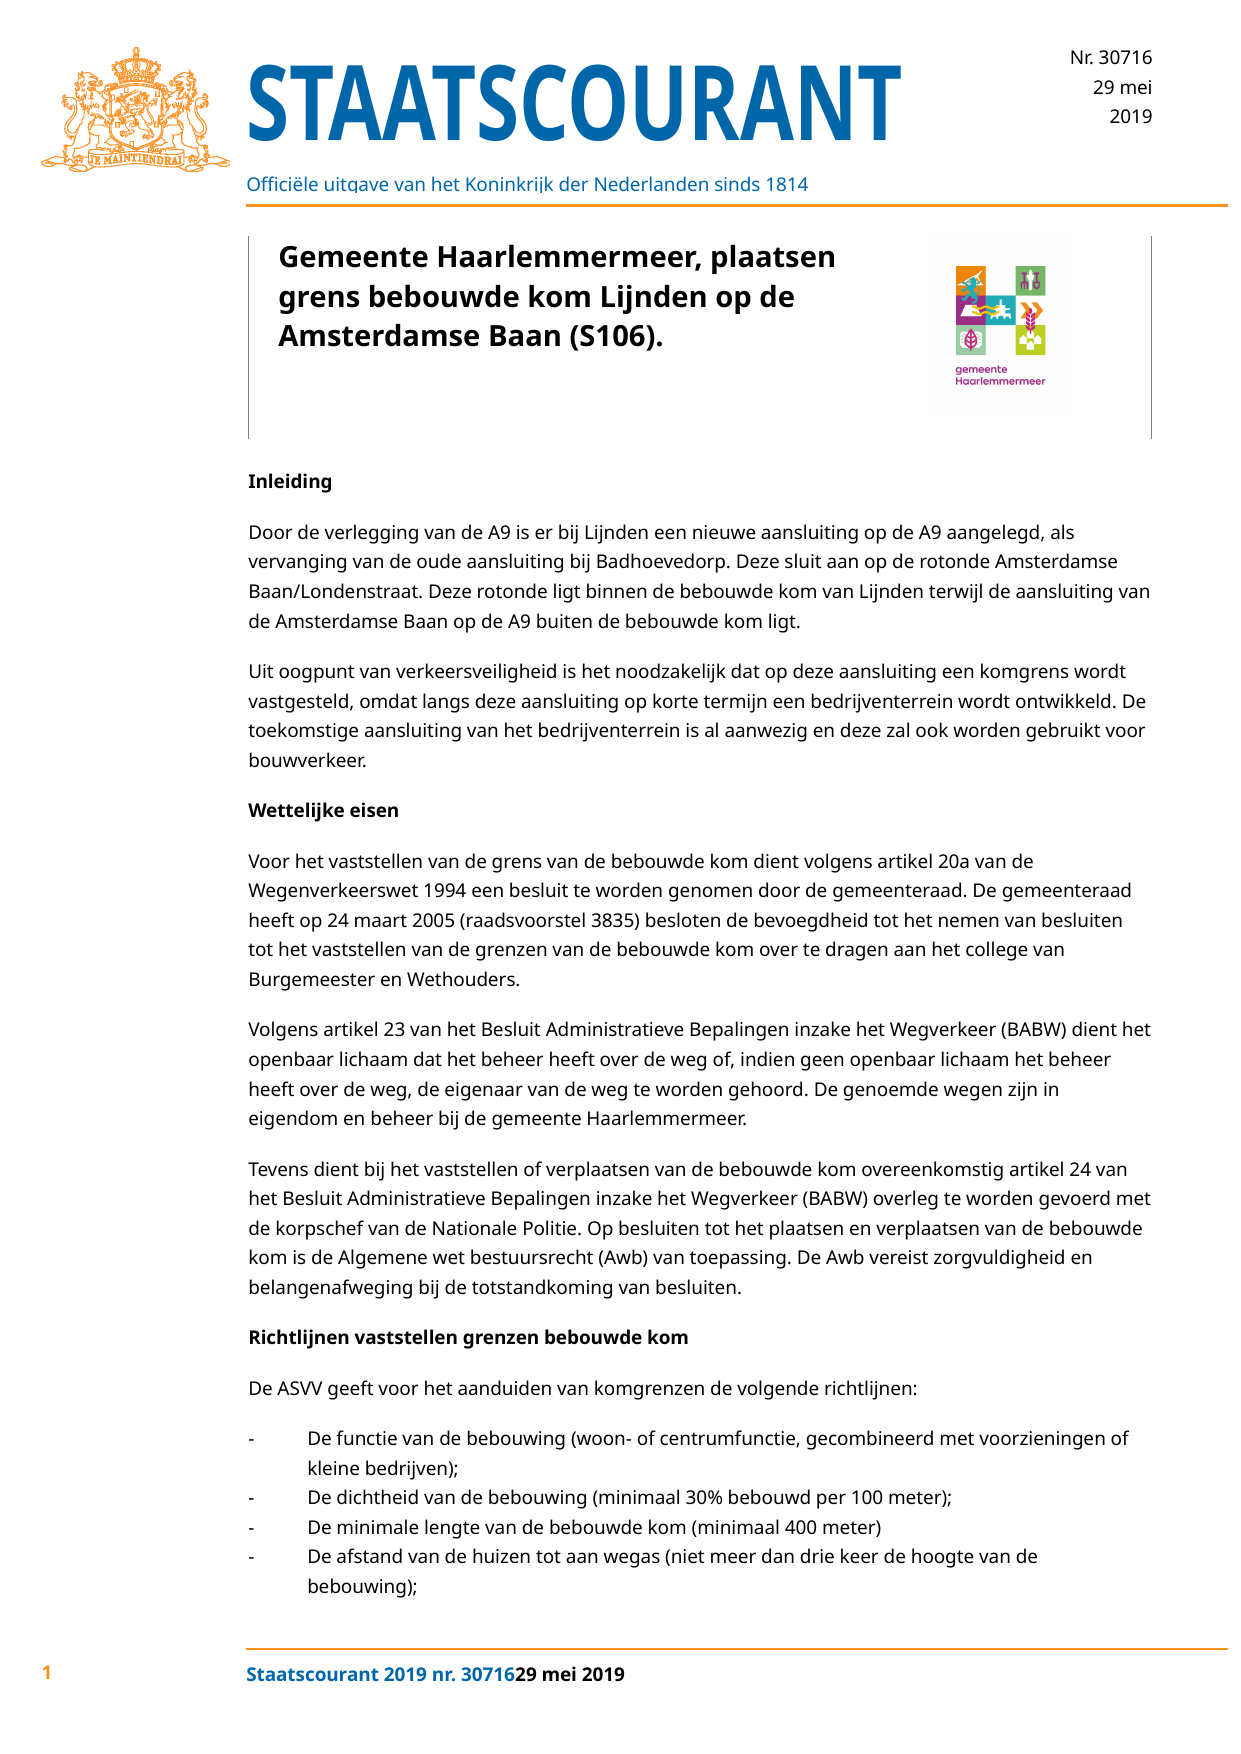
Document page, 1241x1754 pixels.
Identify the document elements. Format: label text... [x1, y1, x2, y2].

text Tevens dient bij het vaststellen of verplaatsen van de bebouwde kom overeenkomstig artikel 24 van het Besluit Administratieve Bepalingen inzake het Wegverkeer (BABW) overleg te worden gevoerd met de korpschef van de Nationale Politie. Op besluiten tot het plaatsen en verplaatsen van de bebouwde kom is de Algemene wet bestuursrecht (Awb) van toepassing. De Awb vereist zorgvuldigheid en belangenafweging bij de totstandkoming van besluiten. [248, 1156, 1152, 1300]
text Wettelijke eisen [248, 797, 1152, 823]
list De functie van de bebouwing (woon- of centrumfunctie, gecombineerd met voorzieningen of kleine bedrijven); [248, 1425, 1152, 1481]
text Voor het vaststellen van de grens van de bebouwde kom dient volgens artikel 20a van de Wegenverkeerswet 1994 een besluit te worden genomen door de gemeenteraad. De gemeenteraad heeft op 24 maart 2005 (raadsvoorstel 3835) besloten de bevoegdheid tot het nemen van besluiten tot het vaststellen van de grenzen van de bebouwde kom over te dragen aan het college van Burgemeester en Wethouders. [248, 848, 1152, 992]
table_header [1075, 236, 1151, 413]
text De ASVV geeft voor het aanduiden van komgrenzen de volgende richtlijnen: [248, 1375, 1152, 1401]
table_header Gemeente Haarlemmermeer, plaatsen grens bebouwde kom Lijnden op de Amsterdamse Baan (S106). [249, 236, 850, 439]
table_header [850, 414, 1151, 439]
text Uit oogpunt van verkeersveiligheid is het noodzakelijk dat op deze aansluiting een komgrens wordt vastgesteld, omdat langs deze aansluiting op korte termijn een bedrijventerrein wordt ontwikkeld. De toekomstige aansluiting van het bedrijventerrein is al aanwezig en deze zal ook worden gebruikt voor bouwverkeer. [248, 658, 1152, 773]
list De minimale lengte van de bebouwde kom (minimaal 400 meter) [248, 1514, 1152, 1540]
text Volgens artikel 23 van het Besluit Administratieve Bepalingen inzake het Wegverkeer (BABW) dient het openbaar lichaam dat het beheer heeft over de weg of, indien geen openbaar lichaam het beheer heeft over de weg, de eigenaar van de weg te worden gehoord. De genoemde wegen zijn in eigendom en beheer bij de gemeente Haarlemmermeer. [248, 1017, 1152, 1131]
table_header [850, 236, 926, 413]
text Richtlijnen vaststellen grenzen bebouwde kom [248, 1324, 1152, 1350]
list De afstand van de huizen tot aan wegas (niet meer dan drie keer de hoogte van de bebouwing); [248, 1544, 1152, 1599]
list De dichtheid van de bebouwing (minimaal 30% bebouwd per 100 meter); [248, 1484, 1152, 1510]
picture [41, 47, 231, 172]
text Door de verlegging van de A9 is er bij Lijnden een nieuwe aansluiting op de A9 aangelegd, als vervanging van de oude aansluiting bij Badhoevedorp. Deze sluit aan op de rotonde Amsterdamse Baan/Londenstraat. Deze rotonde ligt binnen de bebouwde kom van Lijnden terwijl de aansluiting van de Amsterdamse Baan op de A9 buiten de bebouwde kom ligt. [248, 519, 1152, 633]
text Inleiding [248, 469, 1152, 494]
picture [926, 236, 1075, 414]
